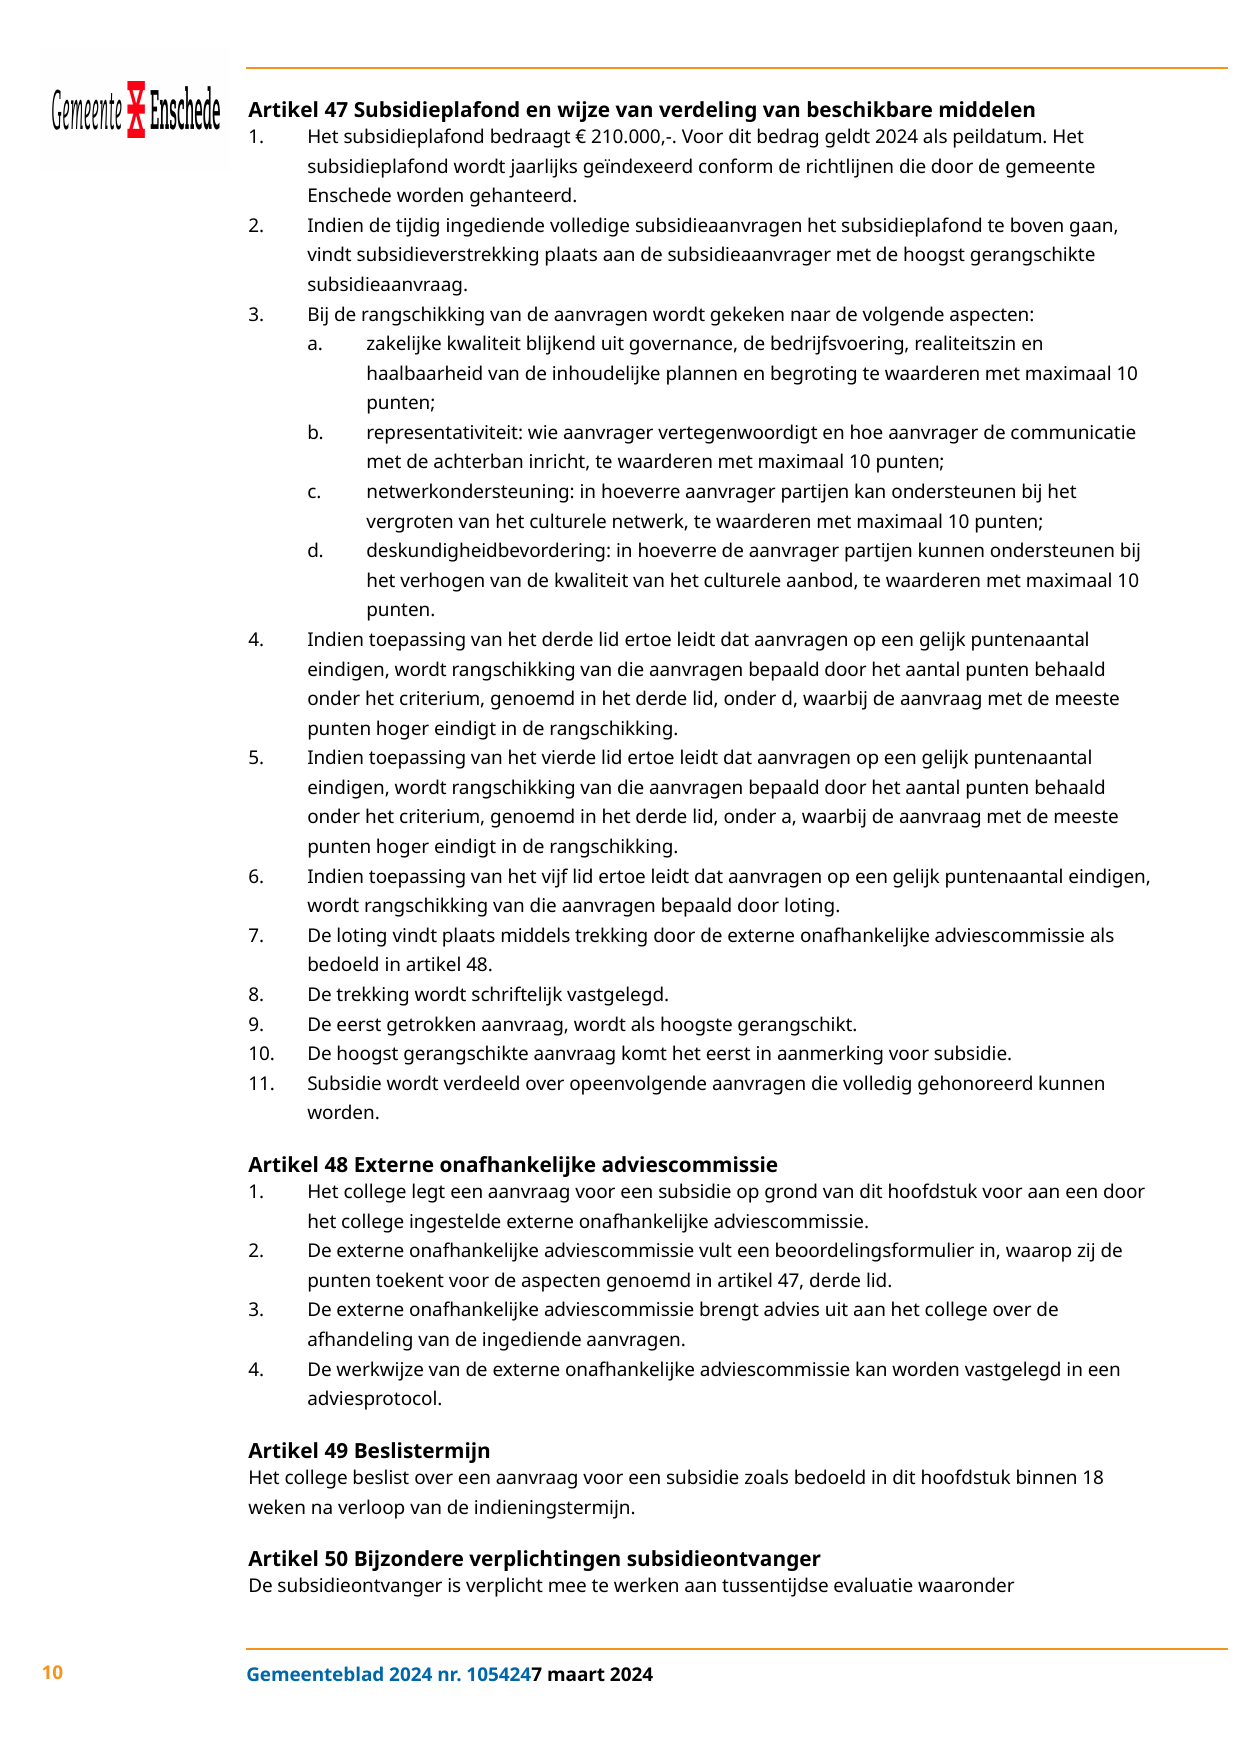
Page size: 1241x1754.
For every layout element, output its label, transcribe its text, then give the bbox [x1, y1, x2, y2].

text Artikel 49 Beslistermijn [248, 1436, 1152, 1464]
list netwerkondersteuning: in hoeverre aanvrager partijen kan ondersteunen bij het vergroten van het culturele netwerk, te waarderen met maximaal 10 punten; [307, 478, 1152, 533]
list De trekking wordt schriftelijk vastgelegd. [248, 981, 1152, 1007]
list zakelijke kwaliteit blijkend uit governance, de bedrijfsvoering, realiteitszin en haalbaarheid van de inhoudelijke plannen en begroting te waarderen met maximaal 10 punten; [307, 330, 1152, 415]
text Artikel 48 Externe onafhankelijke adviescommissie [248, 1150, 1152, 1178]
list Indien toepassing van het vijf lid ertoe leidt dat aanvragen op een gelijk puntenaantal eindigen, wordt rangschikking van die aanvragen bepaald door loting. [248, 863, 1152, 918]
list De externe onafhankelijke adviescommissie brengt advies uit aan het college over de afhandeling van de ingediende aanvragen. [248, 1297, 1152, 1352]
text Het college beslist over een aanvraag voor een subsidie zoals bedoeld in dit hoofdstuk binnen 18 weken na verloop van de indieningstermijn. [248, 1464, 1152, 1519]
list De eerst getrokken aanvraag, wordt als hoogste gerangschikt. [248, 1011, 1152, 1036]
text Artikel 50 Bijzondere verplichtingen subsidieontvanger [248, 1544, 1152, 1573]
list Het college legt een aanvraag voor een subsidie op grond van dit hoofdstuk voor aan een door het college ingestelde externe onafhankelijke adviescommissie. [248, 1178, 1152, 1234]
list Subsidie wordt verdeeld over opeenvolgende aanvragen die volledig gehonoreerd kunnen worden. [248, 1070, 1152, 1125]
list deskundigheidbevordering: in hoeverre de aanvrager partijen kunnen ondersteunen bij het verhogen van de kwaliteit van het culturele aanbod, te waarderen met maximaal 10 punten. [307, 537, 1152, 622]
picture [41, 47, 231, 172]
list Indien de tijdig ingediende volledige subsidieaanvragen het subsidieplafond te boven gaan, vindt subsidieverstrekking plaats aan de subsidieaanvrager met de hoogst gerangschikte subsidieaanvraag. [248, 212, 1152, 297]
list De loting vindt plaats middels trekking door de externe onafhankelijke adviescommissie als bedoeld in artikel 48. [248, 922, 1152, 977]
list De werkwijze van de externe onafhankelijke adviescommissie kan worden vastgelegd in een adviesprotocol. [248, 1356, 1152, 1411]
list Indien toepassing van het derde lid ertoe leidt dat aanvragen op een gelijk puntenaantal eindigen, wordt rangschikking van die aanvragen bepaald door het aantal punten behaald onder het criterium, genoemd in het derde lid, onder d, waarbij de aanvraag met de meeste punten hoger eindigt in de rangschikking. [248, 626, 1152, 741]
list De hoogst gerangschikte aanvraag komt het eerst in aanmerking voor subsidie. [248, 1040, 1152, 1066]
list De externe onafhankelijke adviescommissie vult een beoordelingsformulier in, waarop zij de punten toekent voor de aspecten genoemd in artikel 47, derde lid. [248, 1237, 1152, 1293]
text De subsidieontvanger is verplicht mee te werken aan tussentijdse evaluatie waaronder [248, 1573, 1152, 1598]
text Artikel 47 Subsidieplafond en wijze van verdeling van beschikbare middelen [248, 95, 1152, 123]
list Het subsidieplafond bedraagt € 210.000,-. Voor dit bedrag geldt 2024 als peildatum. Het subsidieplafond wordt jaarlijks geïndexeerd conform de richtlijnen die door de gemeente Enschede worden gehanteerd. [248, 123, 1152, 208]
list representativiteit: wie aanvrager vertegenwoordigt en hoe aanvrager de communicatie met de achterban inricht, te waarderen met maximaal 10 punten; [307, 419, 1152, 474]
list Bij de rangschikking van de aanvragen wordt gekeken naar de volgende aspecten: [248, 301, 1152, 326]
list Indien toepassing van het vierde lid ertoe leidt dat aanvragen op een gelijk puntenaantal eindigen, wordt rangschikking van die aanvragen bepaald door het aantal punten behaald onder het criterium, genoemd in het derde lid, onder a, waarbij de aanvraag met de meeste punten hoger eindigt in de rangschikking. [248, 744, 1152, 859]
